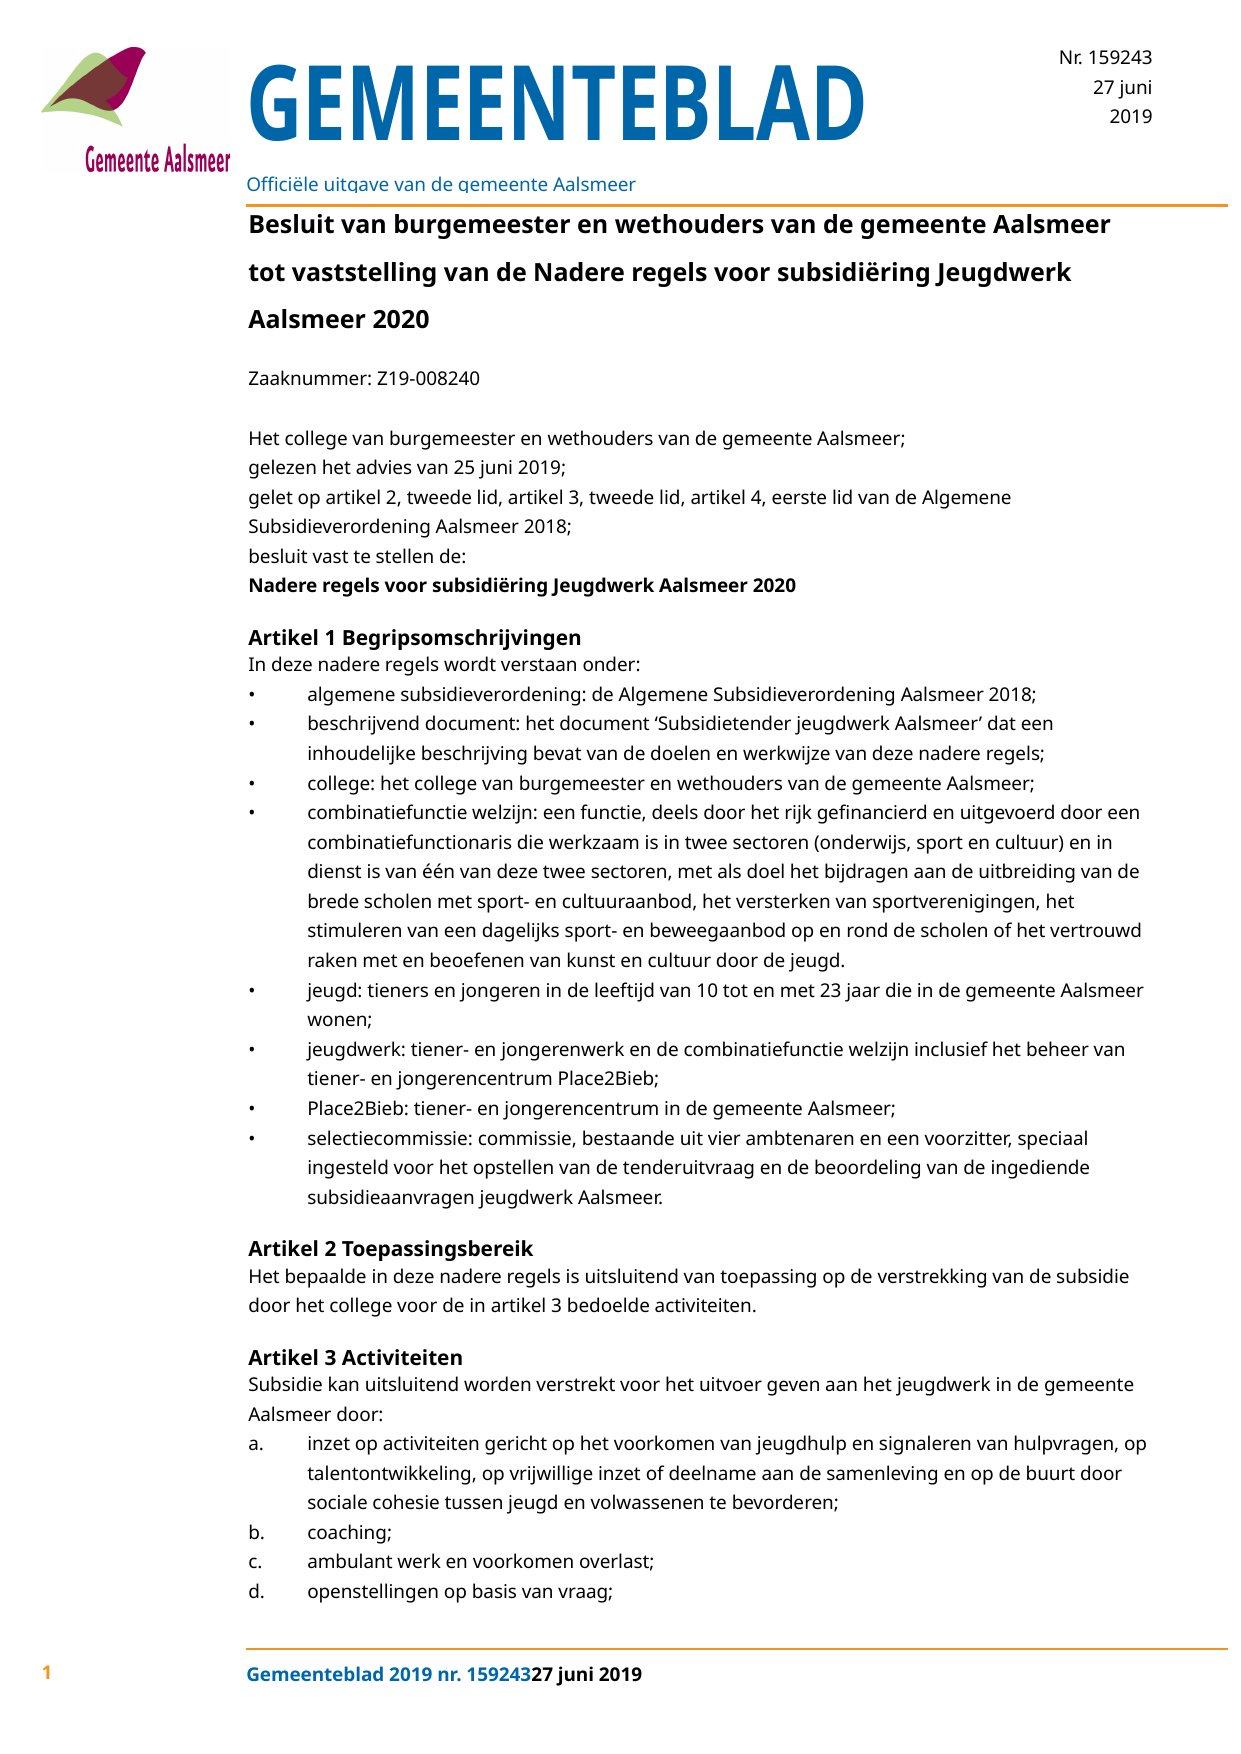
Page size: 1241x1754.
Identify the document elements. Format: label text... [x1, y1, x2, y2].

text Nadere regels voor subsidiëring Jeugdwerk Aalsmeer 2020 [248, 573, 1152, 598]
text Artikel 1 Begripsomschrijvingen [248, 623, 1152, 651]
text gelezen het advies van 25 juni 2019; [248, 454, 1152, 480]
text Artikel 3 Activiteiten [248, 1343, 1152, 1371]
list beschrijvend document: het document ‘Subsidietender jeugdwerk Aalsmeer’ dat een inhoudelijke beschrijving bevat van de doelen en werkwijze van deze nadere regels; [248, 711, 1152, 766]
text In deze nadere regels wordt verstaan onder: [248, 651, 1152, 677]
list coaching; [248, 1519, 1152, 1545]
text Subsidie kan uitsluitend worden verstrekt voor het uitvoer geven aan het jeugdwerk in de gemeente Aalsmeer door: [248, 1371, 1152, 1427]
text Artikel 2 Toepassingsbereik [248, 1234, 1152, 1263]
text Het college van burgemeester en wethouders van de gemeente Aalsmeer; [248, 425, 1152, 450]
text besluit vast te stellen de: [248, 543, 1152, 569]
list openstellingen op basis van vraag; [248, 1578, 1152, 1604]
list Place2Bieb: tiener- en jongerencentrum in de gemeente Aalsmeer; [248, 1095, 1152, 1121]
list ambulant werk en voorkomen overlast; [248, 1549, 1152, 1574]
text Het bepaalde in deze nadere regels is uitsluitend van toepassing op de verstrekking van de subsidie door het college voor de in artikel 3 bedoelde activiteiten. [248, 1263, 1152, 1318]
text Zaaknummer: Z19-008240 [248, 366, 1152, 391]
list selectiecommissie: commissie, bestaande uit vier ambtenaren en een voorzitter, speciaal ingesteld voor het opstellen van de tenderuitvraag en de beoordeling van de ingediende subsidieaanvragen jeugdwerk Aalsmeer. [248, 1125, 1152, 1210]
list inzet op activiteiten gericht op het voorkomen van jeugdhulp en signaleren van hulpvragen, op talentontwikkeling, op vrijwillige inzet of deelname aan de samenleving en op de buurt door sociale cohesie tussen jeugd en volwassenen te bevorderen; [248, 1430, 1152, 1515]
picture [41, 47, 231, 172]
text gelet op artikel 2, tweede lid, artikel 3, tweede lid, artikel 4, eerste lid van de Algemene Subsidieverordening Aalsmeer 2018; [248, 484, 1152, 539]
list jeugdwerk: tiener- en jongerenwerk en de combinatiefunctie welzijn inclusief het beheer van tiener- en jongerencentrum Place2Bieb; [248, 1036, 1152, 1091]
list college: het college van burgemeester en wethouders van de gemeente Aalsmeer; [248, 770, 1152, 796]
list algemene subsidieverordening: de Algemene Subsidieverordening Aalsmeer 2018; [248, 681, 1152, 707]
list combinatiefunctie welzijn: een functie, deels door het rijk gefinancierd en uitgevoerd door een combinatiefunctionaris die werkzaam is in twee sectoren (onderwijs, sport en cultuur) en in dienst is van één van deze twee sectoren, met als doel het bijdragen aan de uitbreiding van de brede scholen met sport- en cultuuraanbod, het versterken van sportverenigingen, het stimuleren van een dagelijks sport- en beweegaanbod op en rond de scholen of het vertrouwd raken met en beoefenen van kunst en cultuur door de jeugd. [248, 799, 1152, 973]
list jeugd: tieners en jongeren in de leeftijd van 10 tot en met 23 jaar die in de gemeente Aalsmeer wonen; [248, 977, 1152, 1032]
text Besluit van burgemeester en wethouders van de gemeente Aalsmeer tot vaststelling van de Nadere regels voor subsidiëring Jeugdwerk Aalsmeer 2020 [248, 207, 1152, 336]
